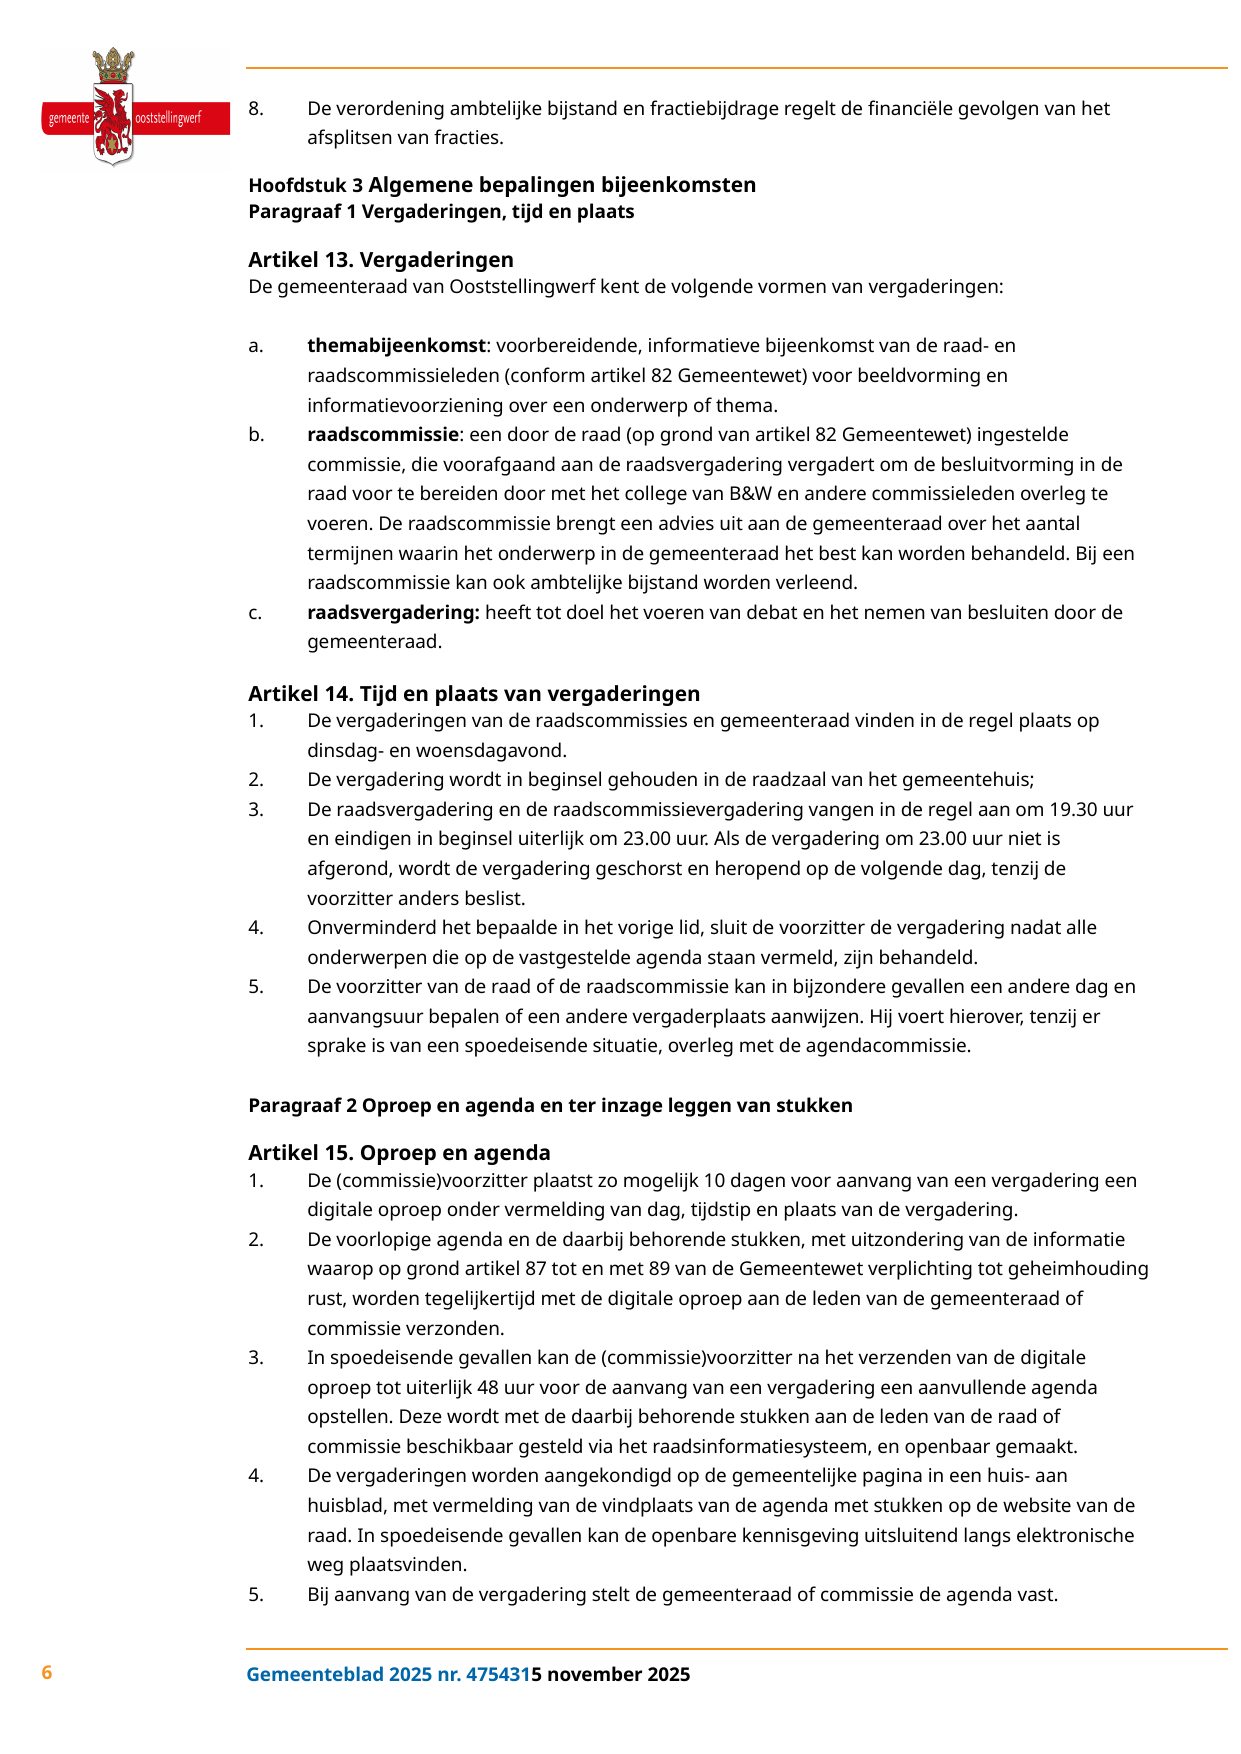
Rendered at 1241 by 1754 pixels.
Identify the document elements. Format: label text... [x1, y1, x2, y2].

list In spoedeisende gevallen kan de (commissie)voorzitter na het verzenden van de digitale oproep tot uiterlijk 48 uur voor de aanvang van een vergadering een aanvullende agenda opstellen. Deze wordt met de daarbij behorende stukken aan de leden van de raad of commissie beschikbaar gesteld via het raadsinformatiesysteem, en openbaar gemaakt. [248, 1344, 1152, 1459]
text Artikel 14. Tijd en plaats van vergaderingen [248, 679, 1152, 707]
text De gemeenteraad van Ooststellingwerf kent de volgende vormen van vergaderingen: [248, 273, 1152, 299]
list themabijeenkomst: voorbereidende, informatieve bijeenkomst van de raad- en raadscommissieleden (conform artikel 82 Gemeentewet) voor beeldvorming en informatievoorziening over een onderwerp of thema. [248, 333, 1152, 417]
list Bij aanvang van de vergadering stelt de gemeenteraad of commissie de agenda vast. [248, 1581, 1152, 1607]
list raadsvergadering: heeft tot doel het voeren van debat en het nemen van besluiten door de gemeenteraad. [248, 599, 1152, 654]
list De raadsvergadering en de raadscommissievergadering vangen in de regel aan om 19.30 uur en eindigen in beginsel uiterlijk om 23.00 uur. Als de vergadering om 23.00 uur niet is afgerond, wordt de vergadering geschorst en heropend op de volgende dag, tenzij de voorzitter anders beslist. [248, 796, 1152, 911]
list De vergaderingen van de raadscommissies en gemeenteraad vinden in de regel plaats op dinsdag- en woensdagavond. [248, 707, 1152, 763]
text Paragraaf 1 Vergaderingen, tijd en plaats [248, 198, 1152, 224]
list De vergaderingen worden aangekondigd op de gemeentelijke pagina in een huis- aan huisblad, met vermelding van de vindplaats van de agenda met stukken op de website van de raad. In spoedeisende gevallen kan de openbare kennisgeving uitsluitend langs elektronische weg plaatsvinden. [248, 1463, 1152, 1577]
text Artikel 13. Vergaderingen [248, 245, 1152, 273]
list De vergadering wordt in beginsel gehouden in de raadzaal van het gemeentehuis; [248, 766, 1152, 792]
text Hoofdstuk 3 Algemene bepalingen bijeenkomsten [248, 170, 1152, 198]
list Onverminderd het bepaalde in het vorige lid, sluit de voorzitter de vergadering nadat alle onderwerpen die op de vastgestelde agenda staan vermeld, zijn behandeld. [248, 914, 1152, 970]
picture [41, 47, 231, 172]
text Paragraaf 2 Oproep en agenda en ter inzage leggen van stukken [248, 1092, 1152, 1118]
list De voorzitter van de raad of de raadscommissie kan in bijzondere gevallen een andere dag en aanvangsuur bepalen of een andere vergaderplaats aanwijzen. Hij voert hierover, tenzij er sprake is van een spoedeisende situatie, overleg met de agendacommissie. [248, 973, 1152, 1058]
text Artikel 15. Oproep en agenda [248, 1138, 1152, 1167]
list De verordening ambtelijke bijstand en fractiebijdrage regelt de financiële gevolgen van het afsplitsen van fracties. [248, 95, 1152, 150]
list raadscommissie: een door de raad (op grond van artikel 82 Gemeentewet) ingestelde commissie, die voorafgaand aan de raadsvergadering vergadert om de besluitvorming in de raad voor te bereiden door met het college van B&W en andere commissieleden overleg te voeren. De raadscommissie brengt een advies uit aan de gemeenteraad over het aantal termijnen waarin het onderwerp in de gemeenteraad het best kan worden behandeld. Bij een raadscommissie kan ook ambtelijke bijstand worden verleend. [248, 421, 1152, 595]
list De (commissie)voorzitter plaatst zo mogelijk 10 dagen voor aanvang van een vergadering een digitale oproep onder vermelding van dag, tijdstip en plaats van de vergadering. [248, 1167, 1152, 1222]
list De voorlopige agenda en de daarbij behorende stukken, met uitzondering van de informatie waarop op grond artikel 87 tot en met 89 van de Gemeentewet verplichting tot geheimhouding rust, worden tegelijkertijd met de digitale oproep aan de leden van de gemeenteraad of commissie verzonden. [248, 1226, 1152, 1341]
